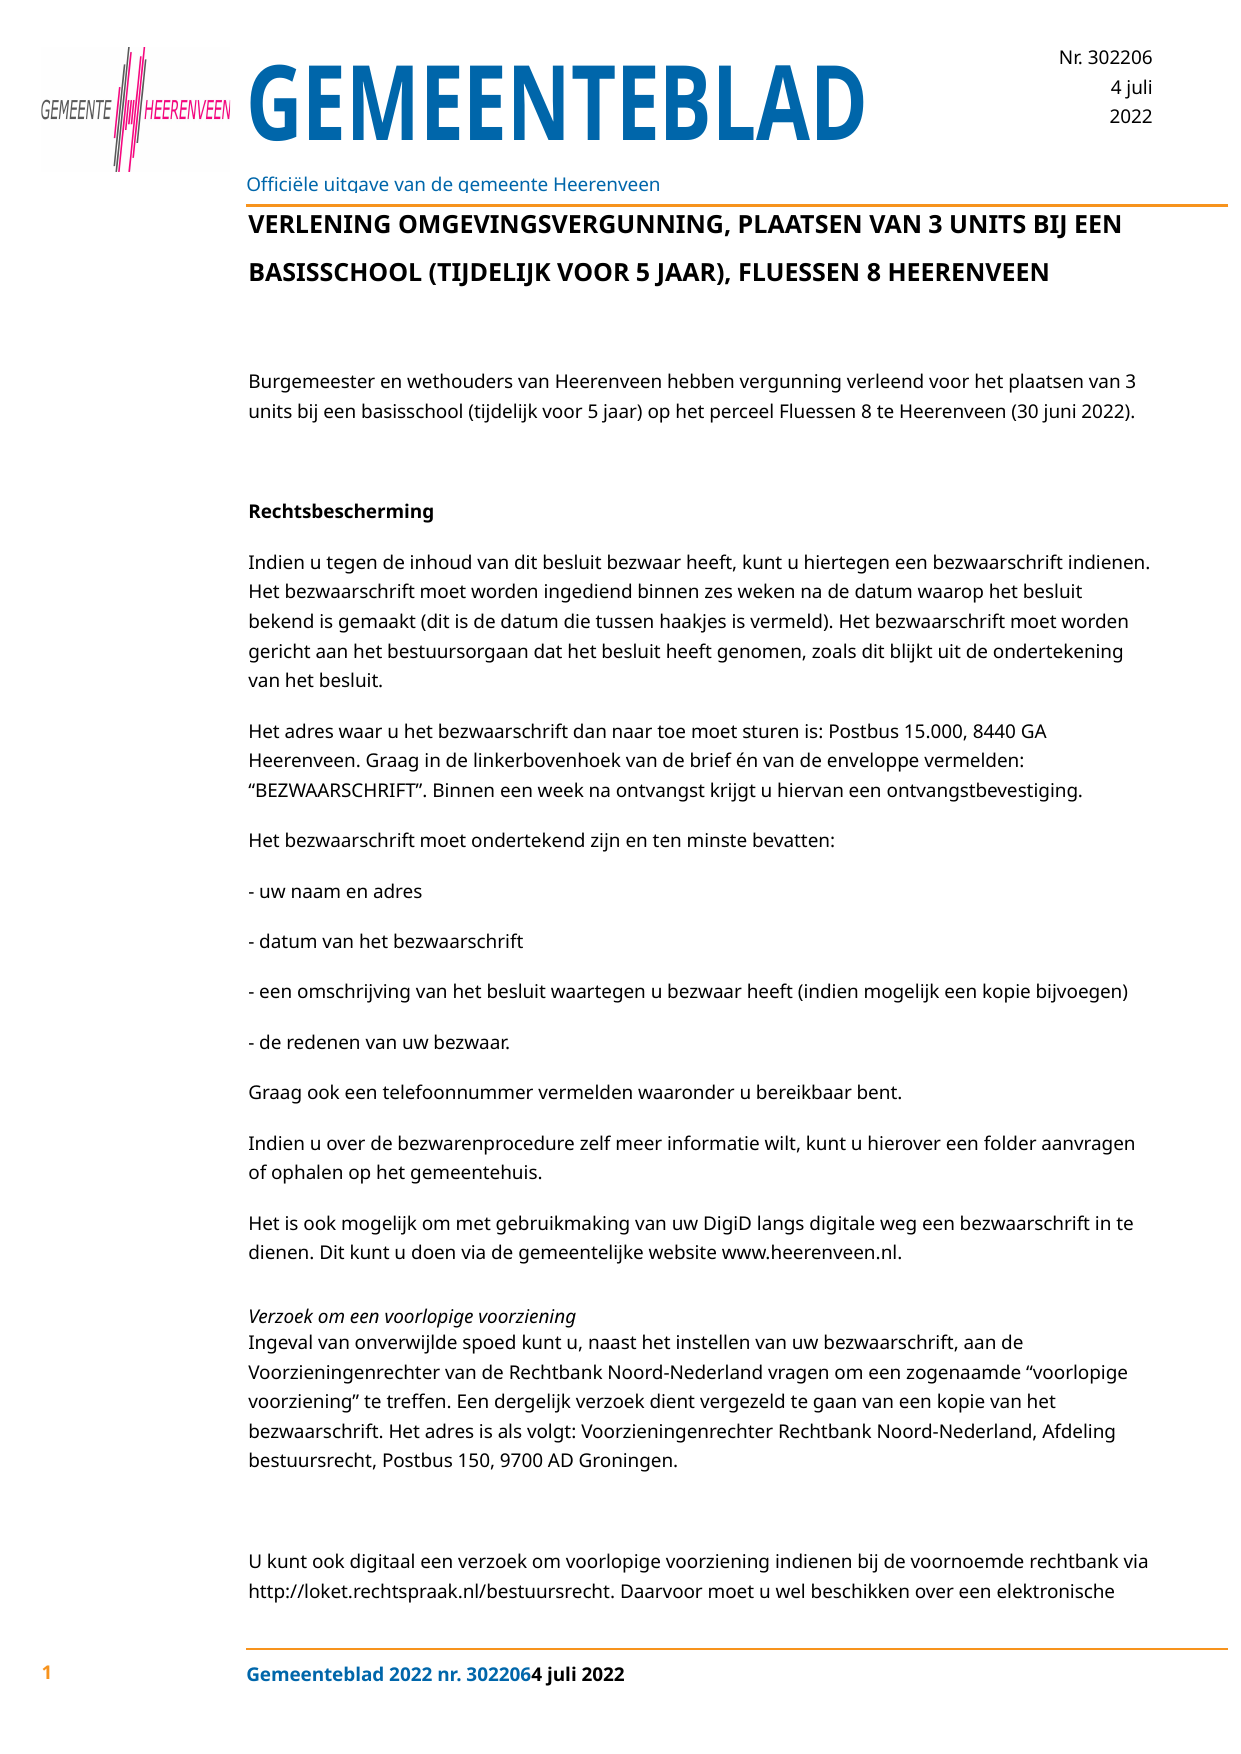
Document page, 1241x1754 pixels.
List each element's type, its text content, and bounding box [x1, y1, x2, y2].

text Indien u over de bezwarenprocedure zelf meer informatie wilt, kunt u hierover een folder aanvragen of ophalen op het gemeentehuis. [248, 1130, 1152, 1185]
text - uw naam en adres [248, 878, 1152, 904]
text Graag ook een telefoonnummer vermelden waaronder u bereikbaar bent. [248, 1079, 1152, 1105]
text Verzoek om een voorlopige voorziening [248, 1303, 1152, 1329]
text Burgemeester en wethouders van Heerenveen hebben vergunning verleend voor het plaatsen van 3 units bij een basisschool (tijdelijk voor 5 jaar) op het perceel Fluessen 8 te Heerenveen (30 juni 2022). [248, 368, 1152, 424]
text - datum van het bezwaarschrift [248, 928, 1152, 954]
text Rechtsbescherming [248, 499, 1152, 524]
text U kunt ook digitaal een verzoek om voorlopige voorziening indienen bij de voornoemde rechtbank via http://loket.rechtspraak.nl/bestuursrecht. Daarvoor moet u wel beschikken over een elektronische [248, 1548, 1152, 1604]
text Ingeval van onverwijlde spoed kunt u, naast het instellen van uw bezwaarschrift, aan de Voorzieningenrechter van de Rechtbank Noord-Nederland vragen om een zogenaamde “voorlopige voorziening” te treffen. Een dergelijk verzoek dient vergezeld te gaan van een kopie van het bezwaarschrift. Het adres is als volgt: Voorzieningenrechter Rechtbank Noord-Nederland, Afdeling bestuursrecht, Postbus 150, 9700 AD Groningen. [248, 1329, 1152, 1473]
text Het bezwaarschrift moet ondertekend zijn en ten minste bevatten: [248, 827, 1152, 853]
text Indien u tegen de inhoud van dit besluit bezwaar heeft, kunt u hiertegen een bezwaarschrift indienen. Het bezwaarschrift moet worden ingediend binnen zes weken na de datum waarop het besluit bekend is gemaakt (dit is de datum die tussen haakjes is vermeld). Het bezwaarschrift moet worden gericht aan het bestuursorgaan dat het besluit heeft genomen, zoals dit blijkt uit de ondertekening van het besluit. [248, 549, 1152, 693]
text VERLENING OMGEVINGSVERGUNNING, PLAATSEN VAN 3 UNITS BIJ EEN BASISSCHOOL (TIJDELIJK VOOR 5 JAAR), FLUESSEN 8 HEERENVEEN [248, 207, 1152, 288]
text Het is ook mogelijk om met gebruikmaking van uw DigiD langs digitale weg een bezwaarschrift in te dienen. Dit kunt u doen via de gemeentelijke website www.heerenveen.nl. [248, 1210, 1152, 1265]
text - een omschrijving van het besluit waartegen u bezwaar heeft (indien mogelijk een kopie bijvoegen) [248, 979, 1152, 1004]
text - de redenen van uw bezwaar. [248, 1029, 1152, 1055]
text Het adres waar u het bezwaarschrift dan naar toe moet sturen is: Postbus 15.000, 8440 GA Heerenveen. Graag in de linkerbovenhoek van de brief én van de enveloppe vermelden: “BEZWAARSCHRIFT”. Binnen een week na ontvangst krijgt u hiervan een ontvangstbevestiging. [248, 718, 1152, 803]
picture [41, 47, 231, 172]
